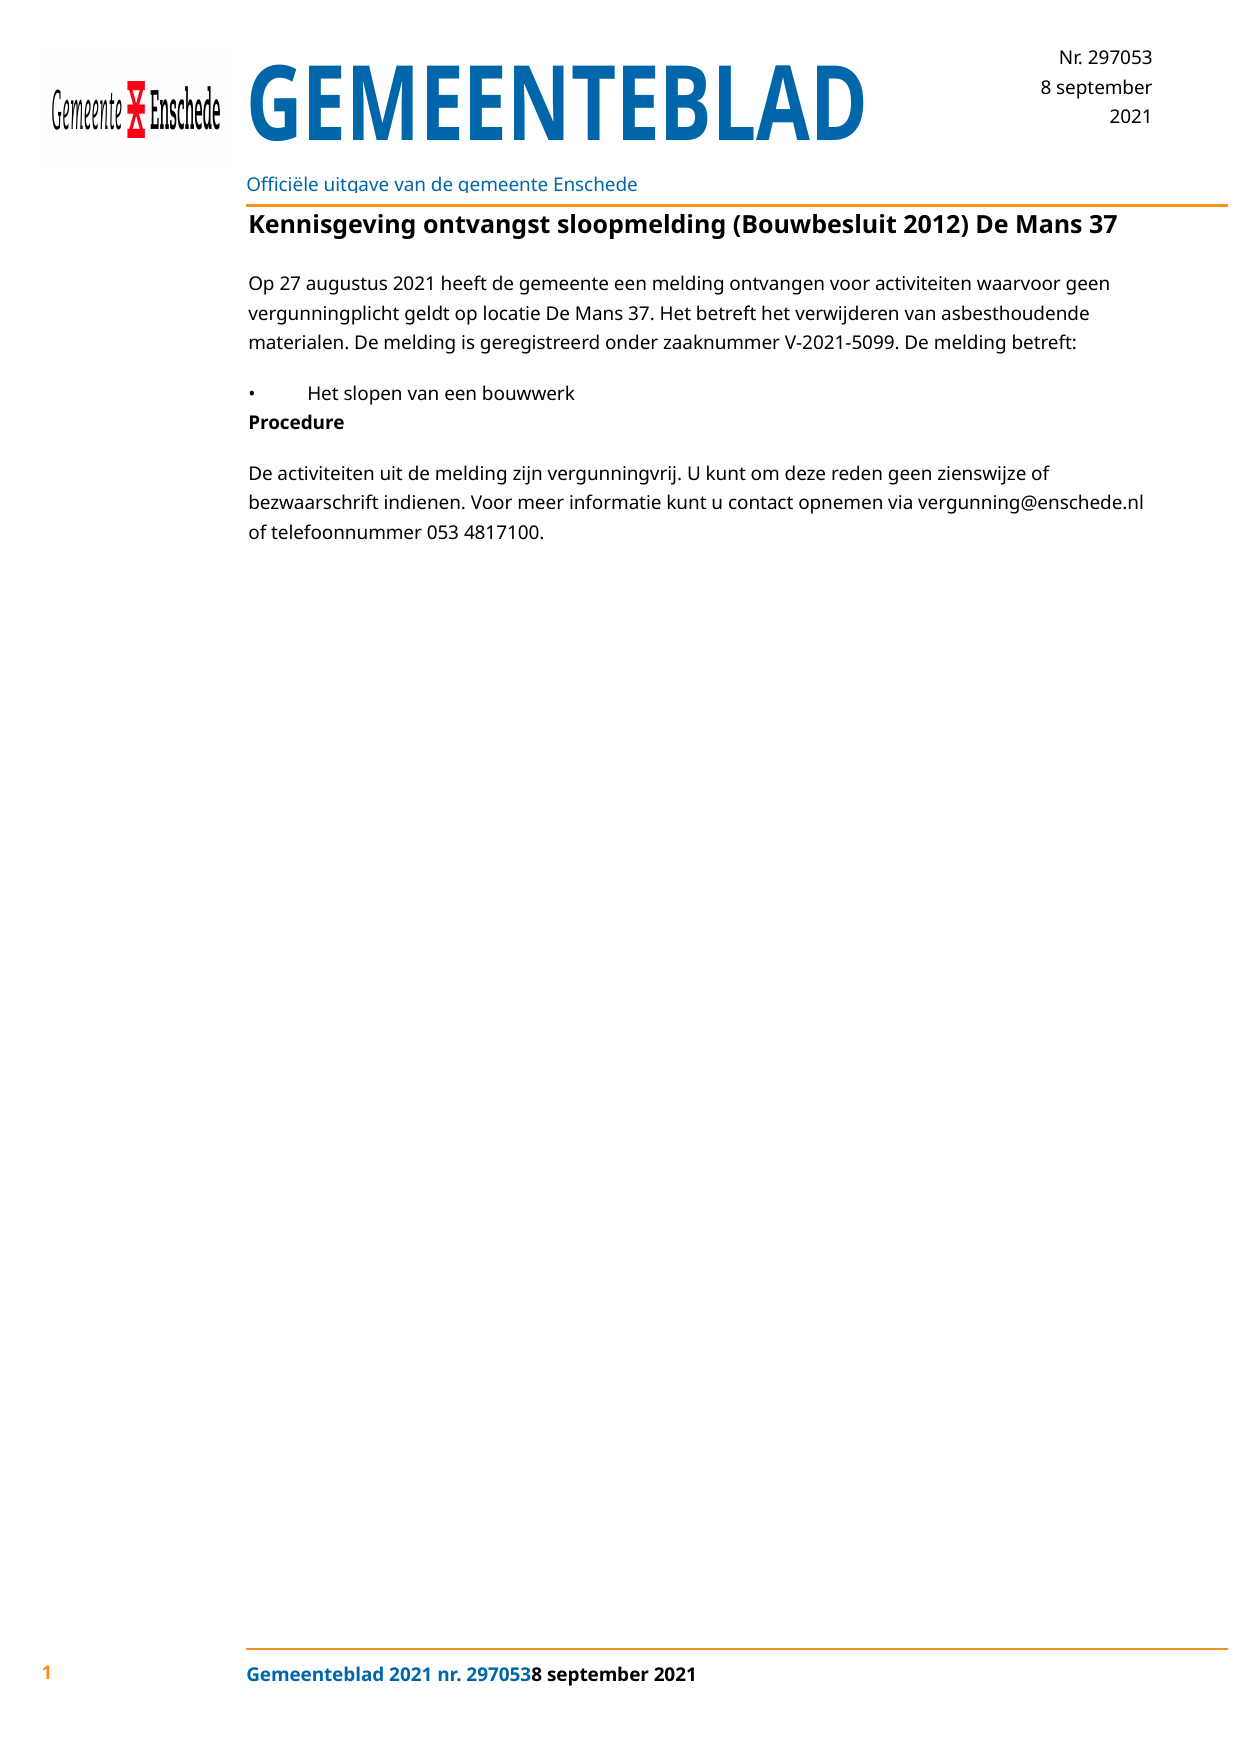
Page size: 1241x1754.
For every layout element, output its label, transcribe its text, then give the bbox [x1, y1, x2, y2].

text De activiteiten uit de melding zijn vergunningvrij. U kunt om deze reden geen zienswijze of bezwaarschrift indienen. Voor meer informatie kunt u contact opnemen via vergunning@enschede.nl of telefoonnummer 053 4817100. [248, 460, 1152, 545]
text Procedure [248, 409, 1152, 435]
picture [41, 47, 231, 172]
text Op 27 augustus 2021 heeft de gemeente een melding ontvangen voor activiteiten waarvoor geen vergunningplicht geldt op locatie De Mans 37. Het betreft het verwijderen van asbesthoudende materialen. De melding is geregistreerd onder zaaknummer V-2021-5099. De melding betreft: [248, 270, 1152, 355]
text Kennisgeving ontvangst sloopmelding (Bouwbesluit 2012) De Mans 37 [248, 207, 1152, 241]
list Het slopen van een bouwwerk [248, 380, 1152, 406]
